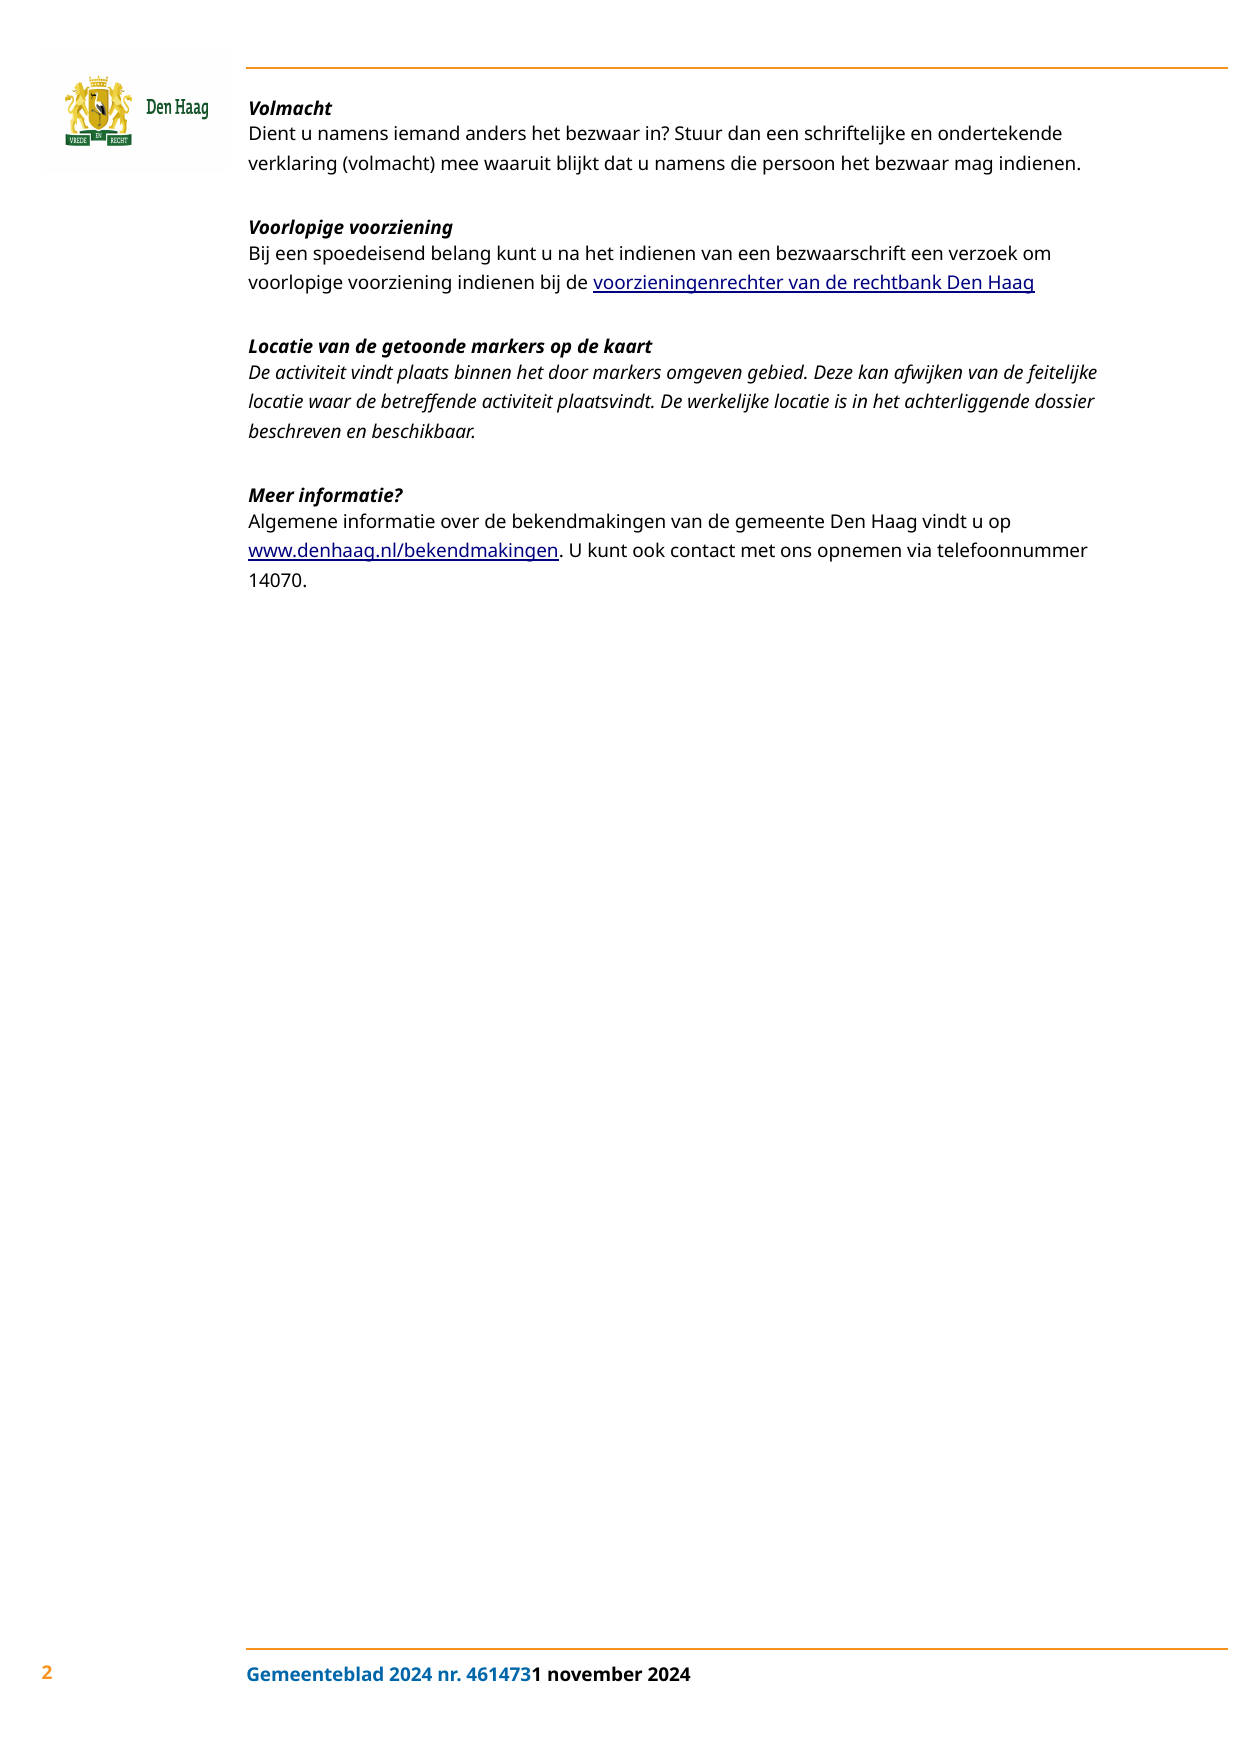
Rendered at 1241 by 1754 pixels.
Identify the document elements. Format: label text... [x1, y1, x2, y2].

text Voorlopige voorziening [248, 214, 1152, 240]
text De activiteit vindt plaats binnen het door markers omgeven gebied. Deze kan afwijken van de feitelijke locatie waar de betreffende activiteit plaatsvindt. De werkelijke locatie is in het achterliggende dossier beschreven en beschikbaar. [248, 359, 1152, 444]
text Bij een spoedeisend belang kunt u na het indienen van een bezwaarschrift een verzoek om voorlopige voorziening indienen bij de voorzieningenrechter van de rechtbank Den Haag [248, 240, 1152, 295]
text Meer informatie? [248, 482, 1152, 508]
text Dient u namens iemand anders het bezwaar in? Stuur dan een schriftelijke en ondertekende verklaring (volmacht) mee waaruit blijkt dat u namens die persoon het bezwaar mag indienen. [248, 121, 1152, 176]
text Locatie van de getoonde markers op de kaart [248, 333, 1152, 359]
text Volmacht [248, 95, 1152, 121]
text Algemene informatie over de bekendmakingen van de gemeente Den Haag vindt u op www.denhaag.nl/bekendmakingen. U kunt ook contact met ons opnemen via telefoonnummer 14070. [248, 508, 1152, 593]
picture [41, 47, 231, 172]
